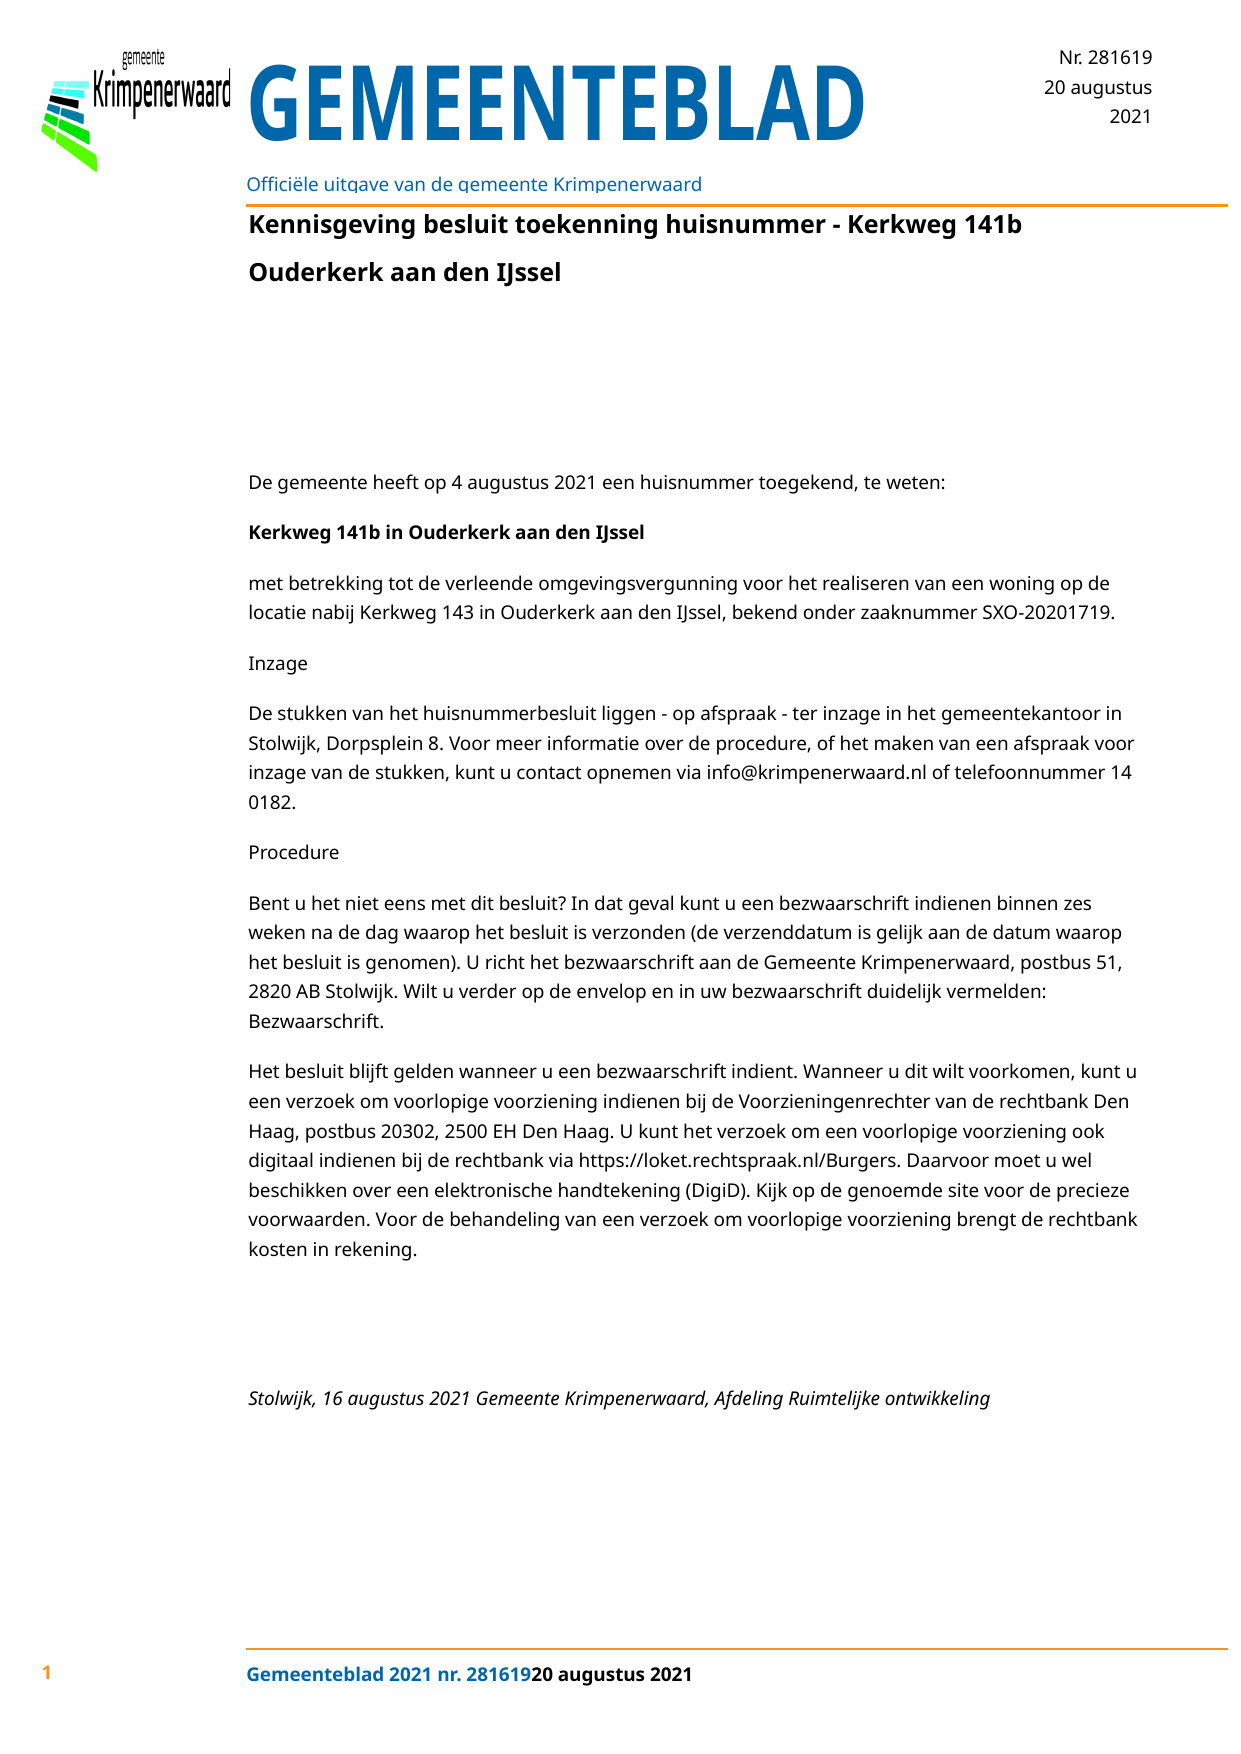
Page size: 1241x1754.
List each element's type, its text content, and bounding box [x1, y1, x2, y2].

text Stolwijk, 16 augustus 2021 Gemeente Krimpenerwaard, Afdeling Ruimtelijke ontwikkeling [248, 1385, 1152, 1411]
text Kerkweg 141b in Ouderkerk aan den IJssel [248, 519, 1152, 545]
text De gemeente heeft op 4 augustus 2021 een huisnummer toegekend, te weten: [248, 469, 1152, 495]
picture [41, 47, 231, 172]
text Procedure [248, 839, 1152, 865]
text Kennisgeving besluit toekenning huisnummer - Kerkweg 141b Ouderkerk aan den IJssel [248, 207, 1152, 288]
text Het besluit blijft gelden wanneer u een bezwaarschrift indient. Wanneer u dit wilt voorkomen, kunt u een verzoek om voorlopige voorziening indienen bij de Voorzieningenrechter van de rechtbank Den Haag, postbus 20302, 2500 EH Den Haag. U kunt het verzoek om een voorlopige voorziening ook digitaal indienen bij de rechtbank via https://loket.rechtspraak.nl/Burgers. Daarvoor moet u wel beschikken over een elektronische handtekening (DigiD). Kijk op de genoemde site voor de precieze voorwaarden. Voor de behandeling van een verzoek om voorlopige voorziening brengt de rechtbank kosten in rekening. [248, 1059, 1152, 1262]
text met betrekking tot de verleende omgevingsvergunning voor het realiseren van een woning op de locatie nabij Kerkweg 143 in Ouderkerk aan den IJssel, bekend onder zaaknummer SXO-20201719. [248, 570, 1152, 625]
text Bent u het niet eens met dit besluit? In dat geval kunt u een bezwaarschrift indienen binnen zes weken na de dag waarop het besluit is verzonden (de verzenddatum is gelijk aan de datum waarop het besluit is genomen). U richt het bezwaarschrift aan de Gemeente Krimpenerwaard, postbus 51, 2820 AB Stolwijk. Wilt u verder op de envelop en in uw bezwaarschrift duidelijk vermelden: Bezwaarschrift. [248, 890, 1152, 1034]
text De stukken van het huisnummerbesluit liggen - op afspraak - ter inzage in het gemeentekantoor in Stolwijk, Dorpsplein 8. Voor meer informatie over de procedure, of het maken van een afspraak voor inzage van de stukken, kunt u contact opnemen via info@krimpenerwaard.nl of telefoonnummer 14 0182. [248, 700, 1152, 815]
text Inzage [248, 650, 1152, 676]
